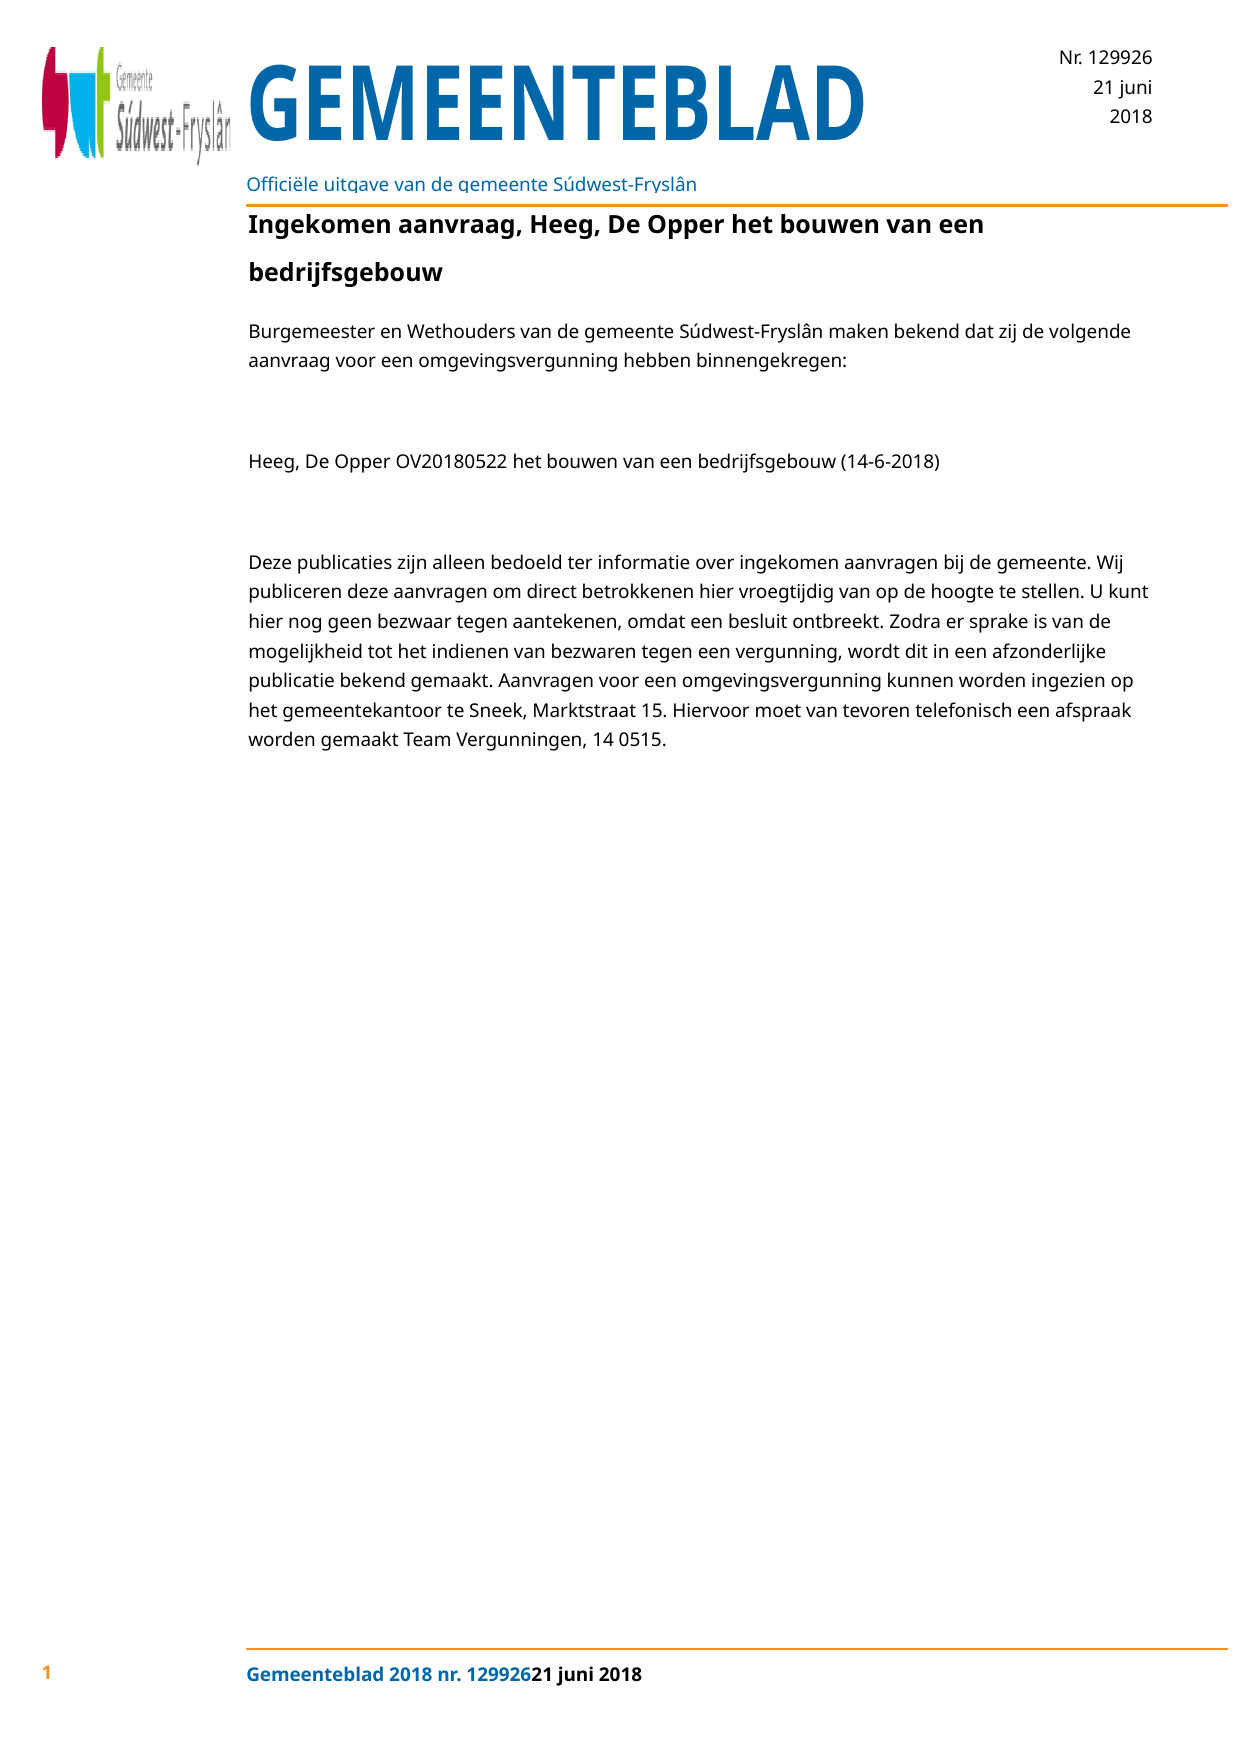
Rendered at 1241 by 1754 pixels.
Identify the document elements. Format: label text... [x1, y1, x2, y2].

picture [41, 47, 231, 172]
text Burgemeester en Wethouders van de gemeente Súdwest-Fryslân maken bekend dat zij de volgende aanvraag voor een omgevingsvergunning hebben binnengekregen: [248, 318, 1152, 373]
text Heeg, De Opper OV20180522 het bouwen van een bedrijfsgebouw (14-6-2018) [248, 448, 1152, 474]
text Ingekomen aanvraag, Heeg, De Opper het bouwen van een bedrijfsgebouw [248, 207, 1152, 288]
text Deze publicaties zijn alleen bedoeld ter informatie over ingekomen aanvragen bij de gemeente. Wij publiceren deze aanvragen om direct betrokkenen hier vroegtijdig van op de hoogte te stellen. U kunt hier nog geen bezwaar tegen aantekenen, omdat een besluit ontbreekt. Zodra er sprake is van de mogelijkheid tot het indienen van bezwaren tegen een vergunning, wordt dit in een afzonderlijke publicatie bekend gemaakt. Aanvragen voor een omgevingsvergunning kunnen worden ingezien op het gemeentekantoor te Sneek, Marktstraat 15. Hiervoor moet van tevoren telefonisch een afspraak worden gemaakt Team Vergunningen, 14 0515. [248, 549, 1152, 752]
